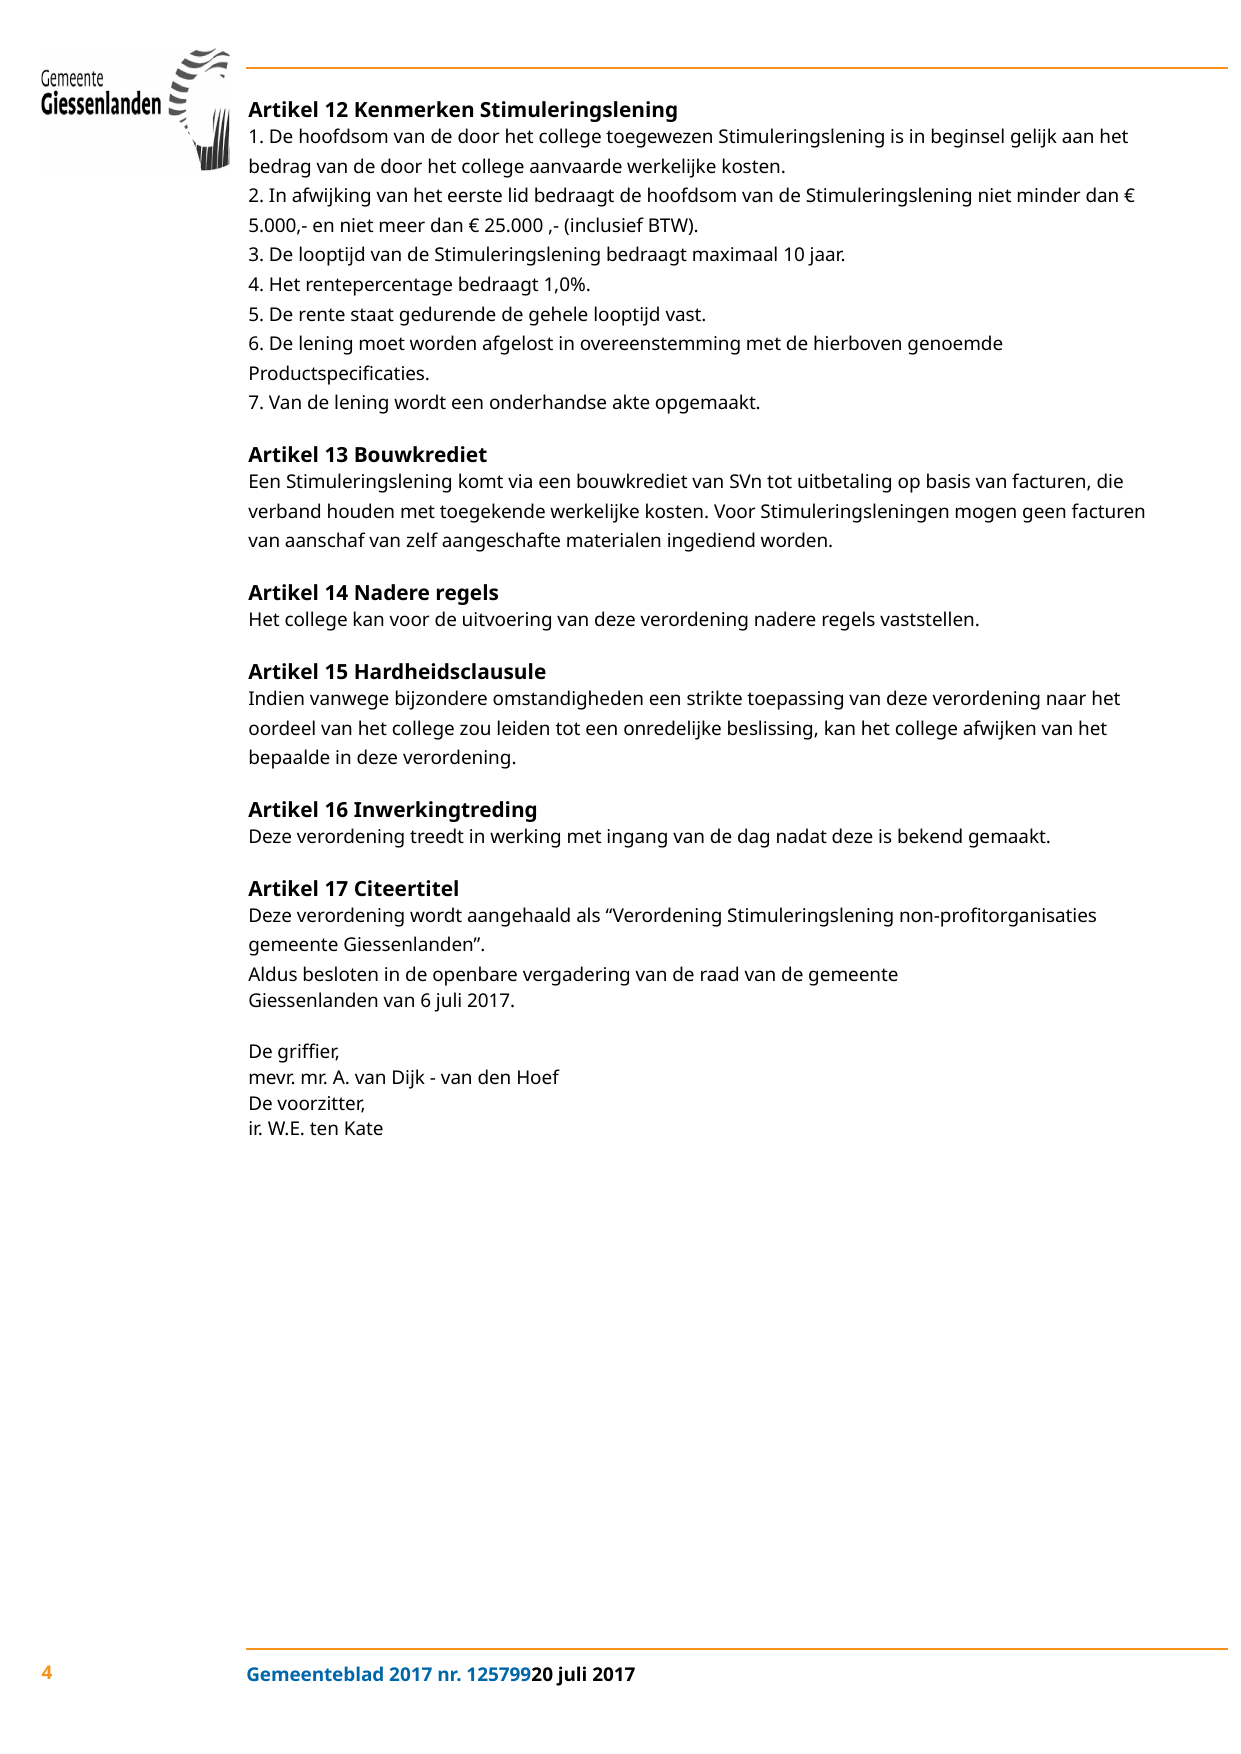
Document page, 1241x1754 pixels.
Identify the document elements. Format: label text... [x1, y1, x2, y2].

text Artikel 17 Citeertitel [248, 874, 1152, 902]
picture [41, 47, 231, 172]
text 4. Het rentepercentage bedraagt 1,0%. [248, 271, 1152, 297]
text ir. W.E. ten Kate [248, 1116, 1152, 1141]
text 1. De hoofdsom van de door het college toegewezen Stimuleringslening is in beginsel gelijk aan het bedrag van de door het college aanvaarde werkelijke kosten. [248, 123, 1152, 178]
text Aldus besloten in de openbare vergadering van de raad van de gemeente [248, 961, 1152, 987]
text Artikel 14 Nadere regels [248, 578, 1152, 606]
text De voorzitter, [248, 1090, 1152, 1116]
text 7. Van de lening wordt een onderhandse akte opgemaakt. [248, 389, 1152, 415]
text De griffier, [248, 1038, 1152, 1064]
text Artikel 13 Bouwkrediet [248, 440, 1152, 468]
text 6. De lening moet worden afgelost in overeenstemming met de hierboven genoemde Productspecificaties. [248, 330, 1152, 386]
text 3. De looptijd van de Stimuleringslening bedraagt maximaal 10 jaar. [248, 242, 1152, 267]
text mevr. mr. A. van Dijk - van den Hoef [248, 1064, 1152, 1090]
text Artikel 15 Hardheidsclausule [248, 657, 1152, 685]
text Indien vanwege bijzondere omstandigheden een strikte toepassing van deze verordening naar het oordeel van het college zou leiden tot een onredelijke beslissing, kan het college afwijken van het bepaalde in deze verordening. [248, 685, 1152, 770]
text Een Stimuleringslening komt via een bouwkrediet van SVn tot uitbetaling op basis van facturen, die verband houden met toegekende werkelijke kosten. Voor Stimuleringsleningen mogen geen facturen van aanschaf van zelf aangeschafte materialen ingediend worden. [248, 468, 1152, 553]
text Giessenlanden van 6 juli 2017. [248, 987, 1152, 1013]
text Artikel 16 Inwerkingtreding [248, 795, 1152, 823]
text 5. De rente staat gedurende de gehele looptijd vast. [248, 301, 1152, 326]
text Deze verordening wordt aangehaald als “Verordening Stimuleringslening non-profitorganisaties gemeente Giessenlanden”. [248, 902, 1152, 957]
text Het college kan voor de uitvoering van deze verordening nadere regels vaststellen. [248, 606, 1152, 632]
text Deze verordening treedt in werking met ingang van de dag nadat deze is bekend gemaakt. [248, 823, 1152, 849]
text Artikel 12 Kenmerken Stimuleringslening [248, 95, 1152, 123]
text 2. In afwijking van het eerste lid bedraagt de hoofdsom van de Stimuleringslening niet minder dan € 5.000,- en niet meer dan € 25.000 ,- (inclusief BTW). [248, 182, 1152, 238]
